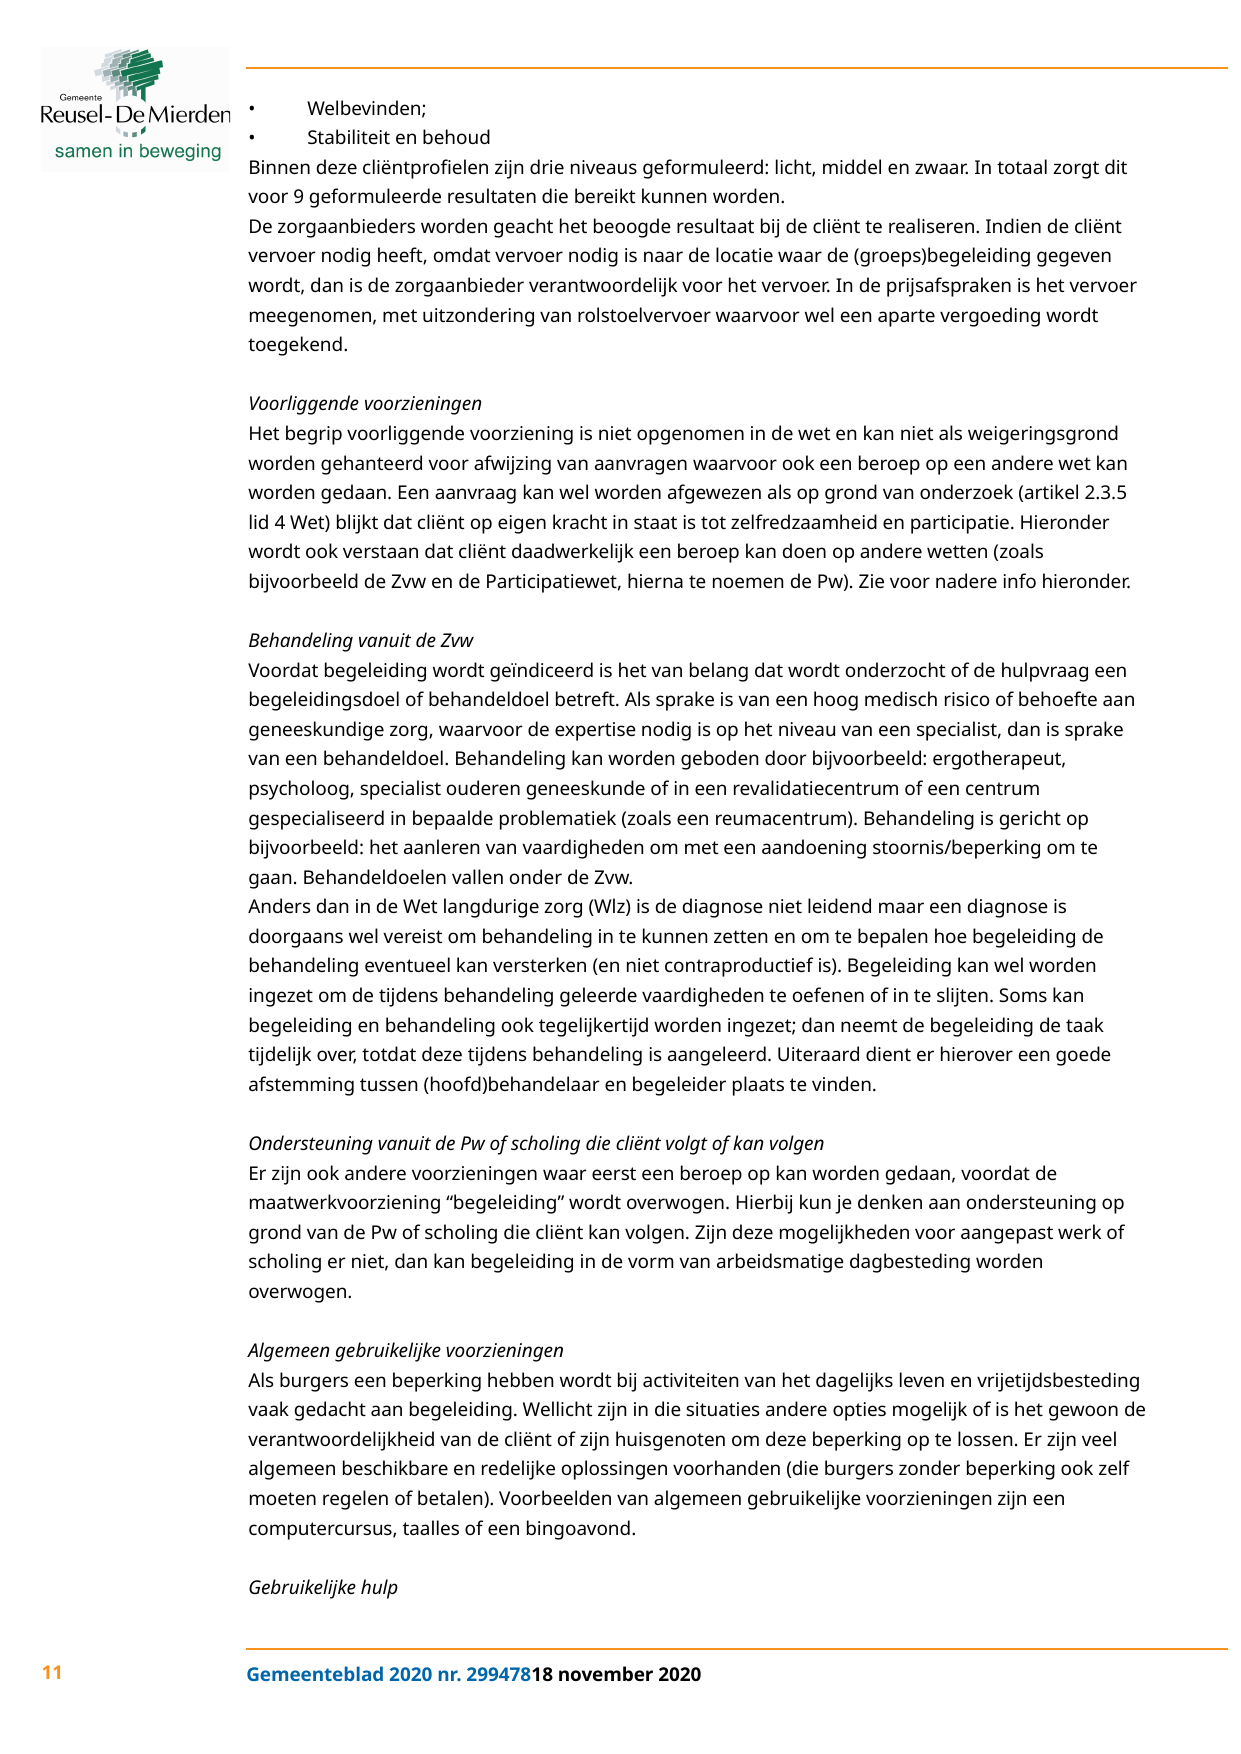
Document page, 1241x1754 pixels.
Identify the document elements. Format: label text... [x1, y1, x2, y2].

text Er zijn ook andere voorzieningen waar eerst een beroep op kan worden gedaan, voordat de maatwerkvoorziening “begeleiding” wordt overwogen. Hierbij kun je denken aan ondersteuning op grond van de Pw of scholing die cliënt kan volgen. Zijn deze mogelijkheden voor aangepast werk of scholing er niet, dan kan begeleiding in de vorm van arbeidsmatige dagbesteding worden overwogen. [248, 1160, 1152, 1304]
text Anders dan in de Wet langdurige zorg (Wlz) is de diagnose niet leidend maar een diagnose is doorgaans wel vereist om behandeling in te kunnen zetten en om te bepalen hoe begeleiding de behandeling eventueel kan versterken (en niet contraproductief is). Begeleiding kan wel worden ingezet om de tijdens behandeling geleerde vaardigheden te oefenen of in te slijten. Soms kan begeleiding en behandeling ook tegelijkertijd worden ingezet; dan neemt de begeleiding de taak tijdelijk over, totdat deze tijdens behandeling is aangeleerd. Uiteraard dient er hierover een goede afstemming tussen (hoofd)behandelaar en begeleider plaats te vinden. [248, 893, 1152, 1097]
text Als burgers een beperking hebben wordt bij activiteiten van het dagelijks leven en vrijetijdsbesteding vaak gedacht aan begeleiding. Wellicht zijn in die situaties andere opties mogelijk of is het gewoon de verantwoordelijkheid van de cliënt of zijn huisgenoten om deze beperking op te lossen. Er zijn veel algemeen beschikbare en redelijke oplossingen voorhanden (die burgers zonder beperking ook zelf moeten regelen of betalen). Voorbeelden van algemeen gebruikelijke voorzieningen zijn een computercursus, taalles of een bingoavond. [248, 1367, 1152, 1541]
text Het begrip voorliggende voorziening is niet opgenomen in de wet en kan niet als weigeringsgrond worden gehanteerd voor afwijzing van aanvragen waarvoor ook een beroep op een andere wet kan worden gedaan. Een aanvraag kan wel worden afgewezen als op grond van onderzoek (artikel 2.3.5 lid 4 Wet) blijkt dat cliënt op eigen kracht in staat is tot zelfredzaamheid en participatie. Hieronder wordt ook verstaan dat cliënt daadwerkelijk een beroep kan doen op andere wetten (zoals bijvoorbeeld de Zvw en de Participatiewet, hierna te noemen de Pw). Zie voor nadere info hieronder. [248, 420, 1152, 594]
text Binnen deze cliëntprofielen zijn drie niveaus geformuleerd: licht, middel en zwaar. In totaal zorgt dit voor 9 geformuleerde resultaten die bereikt kunnen worden. [248, 154, 1152, 209]
text Voorliggende voorzieningen [248, 391, 1152, 416]
list Welbevinden; [248, 95, 1152, 121]
text Voordat begeleiding wordt geïndiceerd is het van belang dat wordt onderzocht of de hulpvraag een begeleidingsdoel of behandeldoel betreft. Als sprake is van een hoog medisch risico of behoefte aan geneeskundige zorg, waarvoor de expertise nodig is op het niveau van een specialist, dan is sprake van een behandeldoel. Behandeling kan worden geboden door bijvoorbeeld: ergotherapeut, psycholoog, specialist ouderen geneeskunde of in een revalidatiecentrum of een centrum gespecialiseerd in bepaalde problematiek (zoals een reumacentrum). Behandeling is gericht op bijvoorbeeld: het aanleren van vaardigheden om met een aandoening stoornis/beperking om te gaan. Behandeldoelen vallen onder de Zvw. [248, 657, 1152, 890]
text Behandeling vanuit de Zvw [248, 627, 1152, 653]
picture [41, 47, 231, 172]
text Gebruikelijke hulp [248, 1574, 1152, 1600]
text De zorgaanbieders worden geacht het beoogde resultaat bij de cliënt te realiseren. Indien de cliënt vervoer nodig heeft, omdat vervoer nodig is naar de locatie waar de (groeps)begeleiding gegeven wordt, dan is de zorgaanbieder verantwoordelijk voor het vervoer. In de prijsafspraken is het vervoer meegenomen, met uitzondering van rolstoelvervoer waarvoor wel een aparte vergoeding wordt toegekend. [248, 213, 1152, 357]
text Ondersteuning vanuit de Pw of scholing die cliënt volgt of kan volgen [248, 1130, 1152, 1156]
text Algemeen gebruikelijke voorzieningen [248, 1337, 1152, 1363]
list Stabiliteit en behoud [248, 124, 1152, 150]
